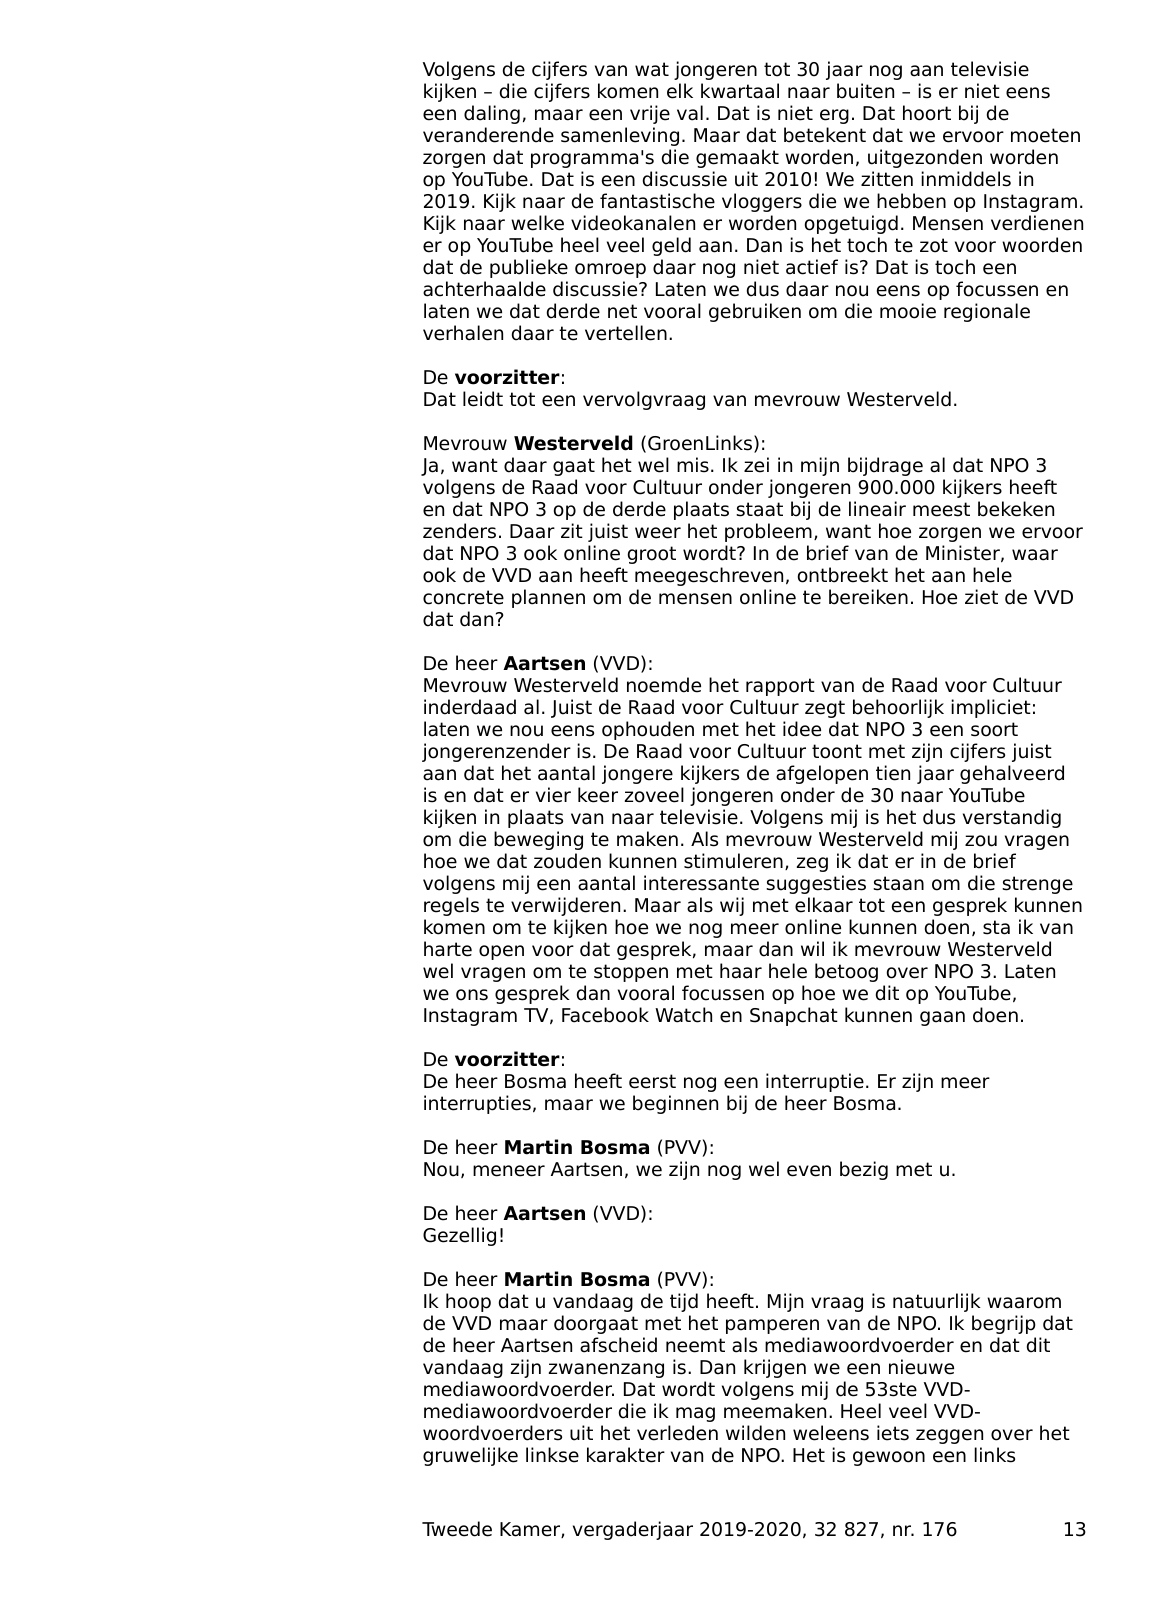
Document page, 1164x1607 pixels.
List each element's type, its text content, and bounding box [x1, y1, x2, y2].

text De voorzitter: [422, 367, 1087, 389]
text Dat leidt tot een vervolgvraag van mevrouw Westerveld. [422, 389, 1087, 411]
text Ik hoop dat u vandaag de tijd heeft. Mijn vraag is natuurlijk waarom de VVD maar doorgaat met het pamperen van de NPO. Ik begrijp dat de heer Aartsen afscheid neemt als mediawoordvoerder en dat dit vandaag zijn zwanenzang is. Dan krijgen we een nieuwe mediawoordvoerder. Dat wordt volgens mij de 53ste VVD-mediawoordvoerder die ik mag meemaken. Heel veel VVD-woordvoerders uit het verleden wilden weleens iets zeggen over het gruwelijke linkse karakter van de NPO. Het is gewoon een links [422, 1291, 1087, 1467]
text Mevrouw Westerveld (GroenLinks): [422, 433, 1087, 455]
text De heer Aartsen (VVD): [422, 653, 1087, 675]
text Nou, meneer Aartsen, we zijn nog wel even bezig met u. [422, 1159, 1087, 1181]
text Volgens de cijfers van wat jongeren tot 30 jaar nog aan televisie kijken – die cijfers komen elk kwartaal naar buiten – is er niet eens een daling, maar een vrije val. Dat is niet erg. Dat hoort bij de veranderende samenleving. Maar dat betekent dat we ervoor moeten zorgen dat programma's die gemaakt worden, uitgezonden worden op YouTube. Dat is een discussie uit 2010! We zitten inmiddels in 2019. Kijk naar de fantastische vloggers die we hebben op Instagram. Kijk naar welke videokanalen er worden opgetuigd. Mensen verdienen er op YouTube heel veel geld aan. Dan is het toch te zot voor woorden dat de publieke omroep daar nog niet actief is? Dat is toch een achterhaalde discussie? Laten we dus daar nou eens op focussen en laten we dat derde net vooral gebruiken om die mooie regionale verhalen daar te vertellen. [422, 59, 1087, 345]
text De heer Martin Bosma (PVV): [422, 1269, 1087, 1291]
text Mevrouw Westerveld noemde het rapport van de Raad voor Cultuur inderdaad al. Juist de Raad voor Cultuur zegt behoorlijk impliciet: laten we nou eens ophouden met het idee dat NPO 3 een soort jongerenzender is. De Raad voor Cultuur toont met zijn cijfers juist aan dat het aantal jongere kijkers de afgelopen tien jaar gehalveerd is en dat er vier keer zoveel jongeren onder de 30 naar YouTube kijken in plaats van naar televisie. Volgens mij is het dus verstandig om die beweging te maken. Als mevrouw Westerveld mij zou vragen hoe we dat zouden kunnen stimuleren, zeg ik dat er in de brief volgens mij een aantal interessante suggesties staan om die strenge regels te verwijderen. Maar als wij met elkaar tot een gesprek kunnen komen om te kijken hoe we nog meer online kunnen doen, sta ik van harte open voor dat gesprek, maar dan wil ik mevrouw Westerveld wel vragen om te stoppen met haar hele betoog over NPO 3. Laten we ons gesprek dan vooral focussen op hoe we dit op YouTube, Instagram TV, Facebook Watch en Snapchat kunnen gaan doen. [422, 675, 1087, 1027]
text De heer Aartsen (VVD): [422, 1203, 1087, 1225]
text Ja, want daar gaat het wel mis. Ik zei in mijn bijdrage al dat NPO 3 volgens de Raad voor Cultuur onder jongeren 900.000 kijkers heeft en dat NPO 3 op de derde plaats staat bij de lineair meest bekeken zenders. Daar zit juist weer het probleem, want hoe zorgen we ervoor dat NPO 3 ook online groot wordt? In de brief van de Minister, waar ook de VVD aan heeft meegeschreven, ontbreekt het aan hele concrete plannen om de mensen online te bereiken. Hoe ziet de VVD dat dan? [422, 455, 1087, 631]
text Gezellig! [422, 1225, 1087, 1247]
text De heer Bosma heeft eerst nog een interruptie. Er zijn meer interrupties, maar we beginnen bij de heer Bosma. [422, 1071, 1087, 1115]
text De heer Martin Bosma (PVV): [422, 1137, 1087, 1159]
text De voorzitter: [422, 1049, 1087, 1071]
